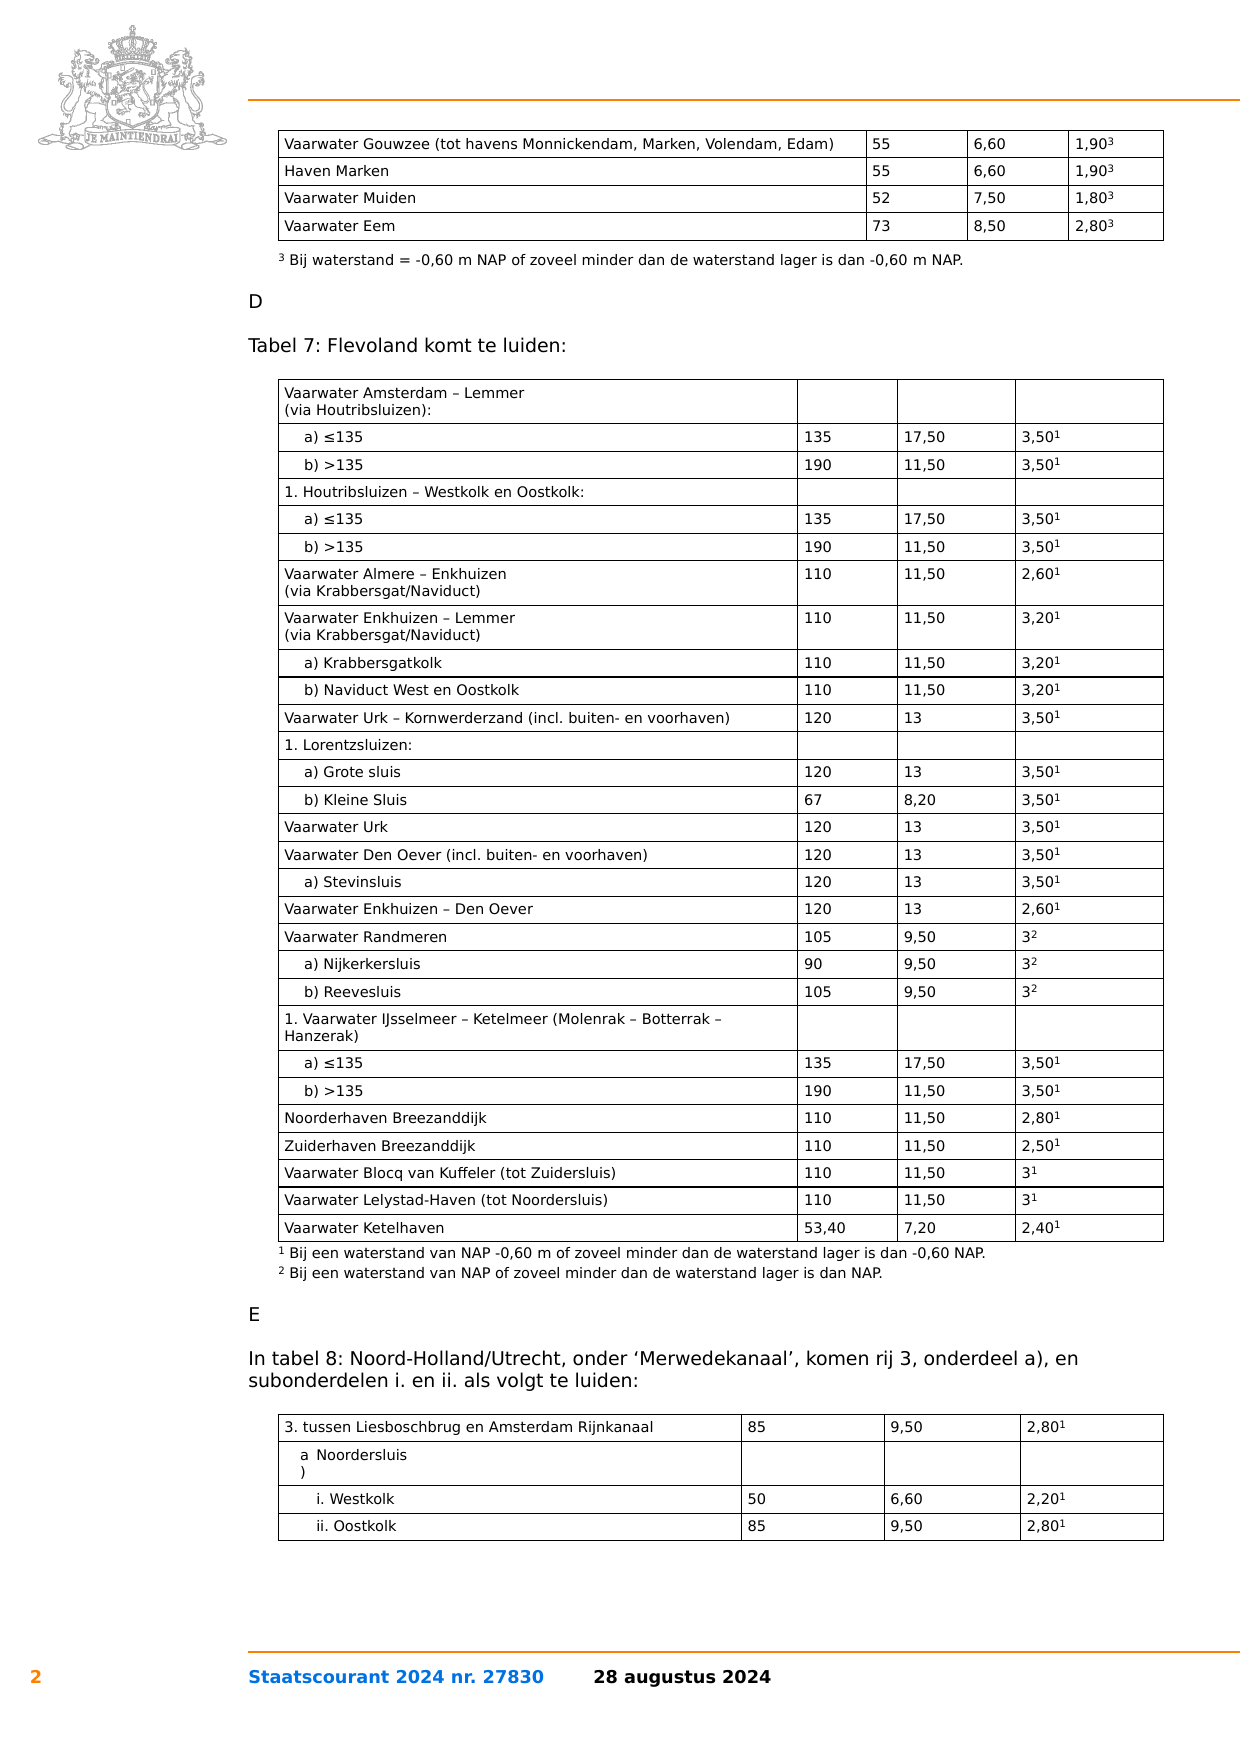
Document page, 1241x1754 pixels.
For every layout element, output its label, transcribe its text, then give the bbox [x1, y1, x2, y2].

table_header [898, 380, 1015, 423]
table_cell 110 [798, 1160, 897, 1186]
table_cell 55 [867, 158, 967, 185]
table_cell [279, 1442, 294, 1485]
table_cell 110 [798, 650, 897, 676]
table_cell 3,201 [1016, 650, 1163, 676]
table_cell 11,50 [898, 1133, 1015, 1159]
table_header 2,801 [1021, 1415, 1163, 1441]
table_cell a) ≤135 [298, 424, 797, 451]
table_cell b) >135 [298, 1078, 797, 1104]
table_cell 3,501 [1016, 869, 1163, 896]
table_cell Vaarwater Enkhuizen – Den Oever [279, 897, 797, 923]
table_cell 110 [798, 1105, 897, 1132]
table_cell 13 [898, 869, 1015, 896]
table_cell 9,50 [898, 924, 1015, 950]
table_cell 3,501 [1016, 787, 1163, 813]
table_cell 17,50 [898, 1051, 1015, 1077]
table_cell 120 [798, 869, 897, 896]
text D [248, 291, 1163, 313]
table_cell b) Reevesluis [298, 979, 797, 1005]
table_cell 7,50 [968, 186, 1068, 212]
table_header 85 [742, 1415, 884, 1441]
table_cell Zuiderhaven Breezanddijk [279, 1133, 797, 1159]
table_cell a) [294, 1442, 310, 1485]
table_cell [279, 1078, 298, 1104]
table_cell 2,401 [1016, 1215, 1163, 1241]
table_cell 32 [1016, 979, 1163, 1005]
table_cell [279, 869, 298, 896]
table_cell 31 [1016, 1188, 1163, 1214]
table_cell [279, 1514, 294, 1540]
table_cell 1. Houtribsluizen – Westkolk en Oostkolk: [279, 479, 797, 505]
table_cell 11,50 [898, 606, 1015, 649]
table_cell 3,501 [1016, 452, 1163, 478]
table_cell [1016, 732, 1163, 758]
table_cell [294, 1514, 310, 1540]
table_cell 190 [798, 452, 897, 478]
table_cell 120 [798, 897, 897, 923]
table_cell 3,501 [1016, 506, 1163, 533]
table_cell Vaarwater Blocq van Kuffeler (tot Zuidersluis) [279, 1160, 797, 1186]
table_cell 105 [798, 924, 897, 950]
text Tabel 7: Flevoland komt te luiden: [248, 335, 1163, 357]
table_cell 2,201 [1021, 1486, 1163, 1513]
table_cell 52 [867, 186, 967, 212]
table_cell [1021, 1442, 1163, 1485]
table_cell Haven Marken [279, 158, 866, 185]
table_cell a) Nijkerkersluis [298, 951, 797, 978]
table_cell [279, 951, 298, 978]
table_cell 1. Vaarwater IJsselmeer – Ketelmeer (Molenrak – Botterrak – Hanzerak) [279, 1006, 797, 1049]
table_cell 110 [798, 1188, 897, 1214]
table_cell a) Krabbersgatkolk [298, 650, 797, 676]
table_cell 11,50 [898, 678, 1015, 704]
table_cell [279, 452, 298, 478]
table_cell 3,501 [1016, 424, 1163, 451]
table_cell 13 [898, 705, 1015, 731]
table_cell [798, 732, 897, 758]
table_cell b) >135 [298, 534, 797, 560]
table_cell Vaarwater Ketelhaven [279, 1215, 797, 1241]
text E [248, 1304, 1163, 1326]
table_cell 120 [798, 814, 897, 841]
table_cell Vaarwater Urk [279, 814, 797, 841]
table_cell [898, 732, 1015, 758]
table_cell Vaarwater Eem [279, 213, 866, 239]
table_cell 11,50 [898, 1078, 1015, 1104]
table_cell [798, 1006, 897, 1049]
table_cell 6,60 [968, 158, 1068, 185]
table_cell a) ≤135 [298, 1051, 797, 1077]
table_cell [279, 650, 298, 676]
table_cell [798, 479, 897, 505]
table_cell 3,501 [1016, 705, 1163, 731]
table_cell 13 [898, 897, 1015, 923]
table_cell 67 [798, 787, 897, 813]
table_cell 2,501 [1016, 1133, 1163, 1159]
table_cell 120 [798, 760, 897, 786]
table_cell 1 Bij een waterstand van NAP -0,60 m of zoveel minder dan de waterstand lager is dan -0,60 NAP. 2 Bij een waterstand van NAP of zoveel minder dan de waterstand lager is dan NAP. [278, 1242, 1163, 1282]
table_cell 9,50 [885, 1514, 1020, 1540]
table_cell 135 [798, 506, 897, 533]
table_cell 1. Lorentzsluizen: [279, 732, 797, 758]
table_cell i. Westkolk [310, 1486, 741, 1513]
table_cell [898, 1006, 1015, 1049]
table_cell 3,501 [1016, 534, 1163, 560]
table_cell [1016, 479, 1163, 505]
table_header [798, 380, 897, 423]
table_cell 73 [867, 213, 967, 239]
text In tabel 8: Noord-Holland/Utrecht, onder ‘Merwedekanaal’, komen rij 3, onderdeel a), en subonderdelen i. en ii. als volgt te luiden: [248, 1348, 1163, 1392]
table_cell 11,50 [898, 1160, 1015, 1186]
table_cell 11,50 [898, 1105, 1015, 1132]
table_cell 105 [798, 979, 897, 1005]
table_cell [279, 979, 298, 1005]
table_cell a) Grote sluis [298, 760, 797, 786]
table_cell 2,601 [1016, 897, 1163, 923]
table_cell Vaarwater Lelystad-Haven (tot Noordersluis) [279, 1188, 797, 1214]
table_cell [294, 1486, 310, 1513]
table_cell [742, 1442, 884, 1485]
table_cell 8,50 [968, 213, 1068, 239]
table_cell [279, 1051, 298, 1077]
table_cell 11,50 [898, 452, 1015, 478]
table_cell 120 [798, 705, 897, 731]
table_cell 32 [1016, 951, 1163, 978]
table_cell 6,60 [885, 1486, 1020, 1513]
table_cell 3,201 [1016, 606, 1163, 649]
table_cell 110 [798, 678, 897, 704]
table_cell 3,501 [1016, 842, 1163, 868]
table_cell 120 [798, 842, 897, 868]
table_cell Vaarwater Muiden [279, 186, 866, 212]
table_header Vaarwater Amsterdam – Lemmer (via Houtribsluizen): [279, 380, 797, 423]
table_cell 1,803 [1069, 186, 1163, 212]
table_cell [279, 678, 298, 704]
table_cell Noorderhaven Breezanddijk [279, 1105, 797, 1132]
table_cell 190 [798, 534, 897, 560]
table_cell 17,50 [898, 506, 1015, 533]
table_cell [898, 479, 1015, 505]
table_cell [279, 534, 298, 560]
table_cell Vaarwater Almere – Enkhuizen (via Krabbersgat/Naviduct) [279, 561, 797, 604]
table_cell 2,801 [1021, 1514, 1163, 1540]
table_cell [279, 424, 298, 451]
table_cell 3,501 [1016, 760, 1163, 786]
table_cell Vaarwater Randmeren [279, 924, 797, 950]
table_cell [279, 1486, 294, 1513]
table_cell Vaarwater Urk – Kornwerderzand (incl. buiten- en voorhaven) [279, 705, 797, 731]
table_cell Noordersluis [310, 1442, 741, 1485]
table_cell b) Kleine Sluis [298, 787, 797, 813]
table_cell 3,201 [1016, 678, 1163, 704]
table_cell 3,501 [1016, 1051, 1163, 1077]
table_header 3. tussen Liesboschbrug en Amsterdam Rijnkanaal [279, 1415, 741, 1441]
table_cell 7,20 [898, 1215, 1015, 1241]
table_cell 2,801 [1016, 1105, 1163, 1132]
table_cell 3,501 [1016, 814, 1163, 841]
table_cell b) >135 [298, 452, 797, 478]
table_cell 8,20 [898, 787, 1015, 813]
table_cell Vaarwater Den Oever (incl. buiten- en voorhaven) [279, 842, 797, 868]
table_cell 85 [742, 1514, 884, 1540]
table_cell Vaarwater Enkhuizen – Lemmer (via Krabbersgat/Naviduct) [279, 606, 797, 649]
table_cell 3,501 [1016, 1078, 1163, 1104]
table_cell 190 [798, 1078, 897, 1104]
table_cell 11,50 [898, 534, 1015, 560]
table_header 9,50 [885, 1415, 1020, 1441]
table_cell 11,50 [898, 561, 1015, 604]
table_cell 1,903 [1069, 158, 1163, 185]
table_cell 110 [798, 561, 897, 604]
table_cell 50 [742, 1486, 884, 1513]
table_cell [279, 506, 298, 533]
table_cell [279, 760, 298, 786]
table_header [1016, 380, 1163, 423]
table_cell 135 [798, 1051, 897, 1077]
table_cell 135 [798, 424, 897, 451]
table_cell 32 [1016, 924, 1163, 950]
table_cell 1,903 [1069, 131, 1163, 157]
table_cell [279, 787, 298, 813]
table_cell 11,50 [898, 1188, 1015, 1214]
table_cell 6,60 [968, 131, 1068, 157]
table_cell 9,50 [898, 979, 1015, 1005]
table_cell 2,803 [1069, 213, 1163, 239]
table_cell 13 [898, 814, 1015, 841]
picture [38, 25, 227, 150]
table_cell 17,50 [898, 424, 1015, 451]
table_cell a) Stevinsluis [298, 869, 797, 896]
table_cell b) Naviduct West en Oostkolk [298, 678, 797, 704]
table_cell [1016, 1006, 1163, 1049]
table_cell 2,601 [1016, 561, 1163, 604]
table_cell Vaarwater Gouwzee (tot havens Monnickendam, Marken, Volendam, Edam) [279, 131, 866, 157]
table_cell [885, 1442, 1020, 1485]
table_cell 11,50 [898, 650, 1015, 676]
table_cell 31 [1016, 1160, 1163, 1186]
table_cell 9,50 [898, 951, 1015, 978]
table_cell 110 [798, 606, 897, 649]
table_cell 55 [867, 131, 967, 157]
table_cell 90 [798, 951, 897, 978]
table_cell 3 Bij waterstand = -0,60 m NAP of zoveel minder dan de waterstand lager is dan -0,60 m NAP. [278, 241, 1163, 269]
table_cell ii. Oostkolk [310, 1514, 741, 1540]
table_cell 53,40 [798, 1215, 897, 1241]
table_cell a) ≤135 [298, 506, 797, 533]
table_cell 13 [898, 760, 1015, 786]
table_cell 13 [898, 842, 1015, 868]
table_cell 110 [798, 1133, 897, 1159]
